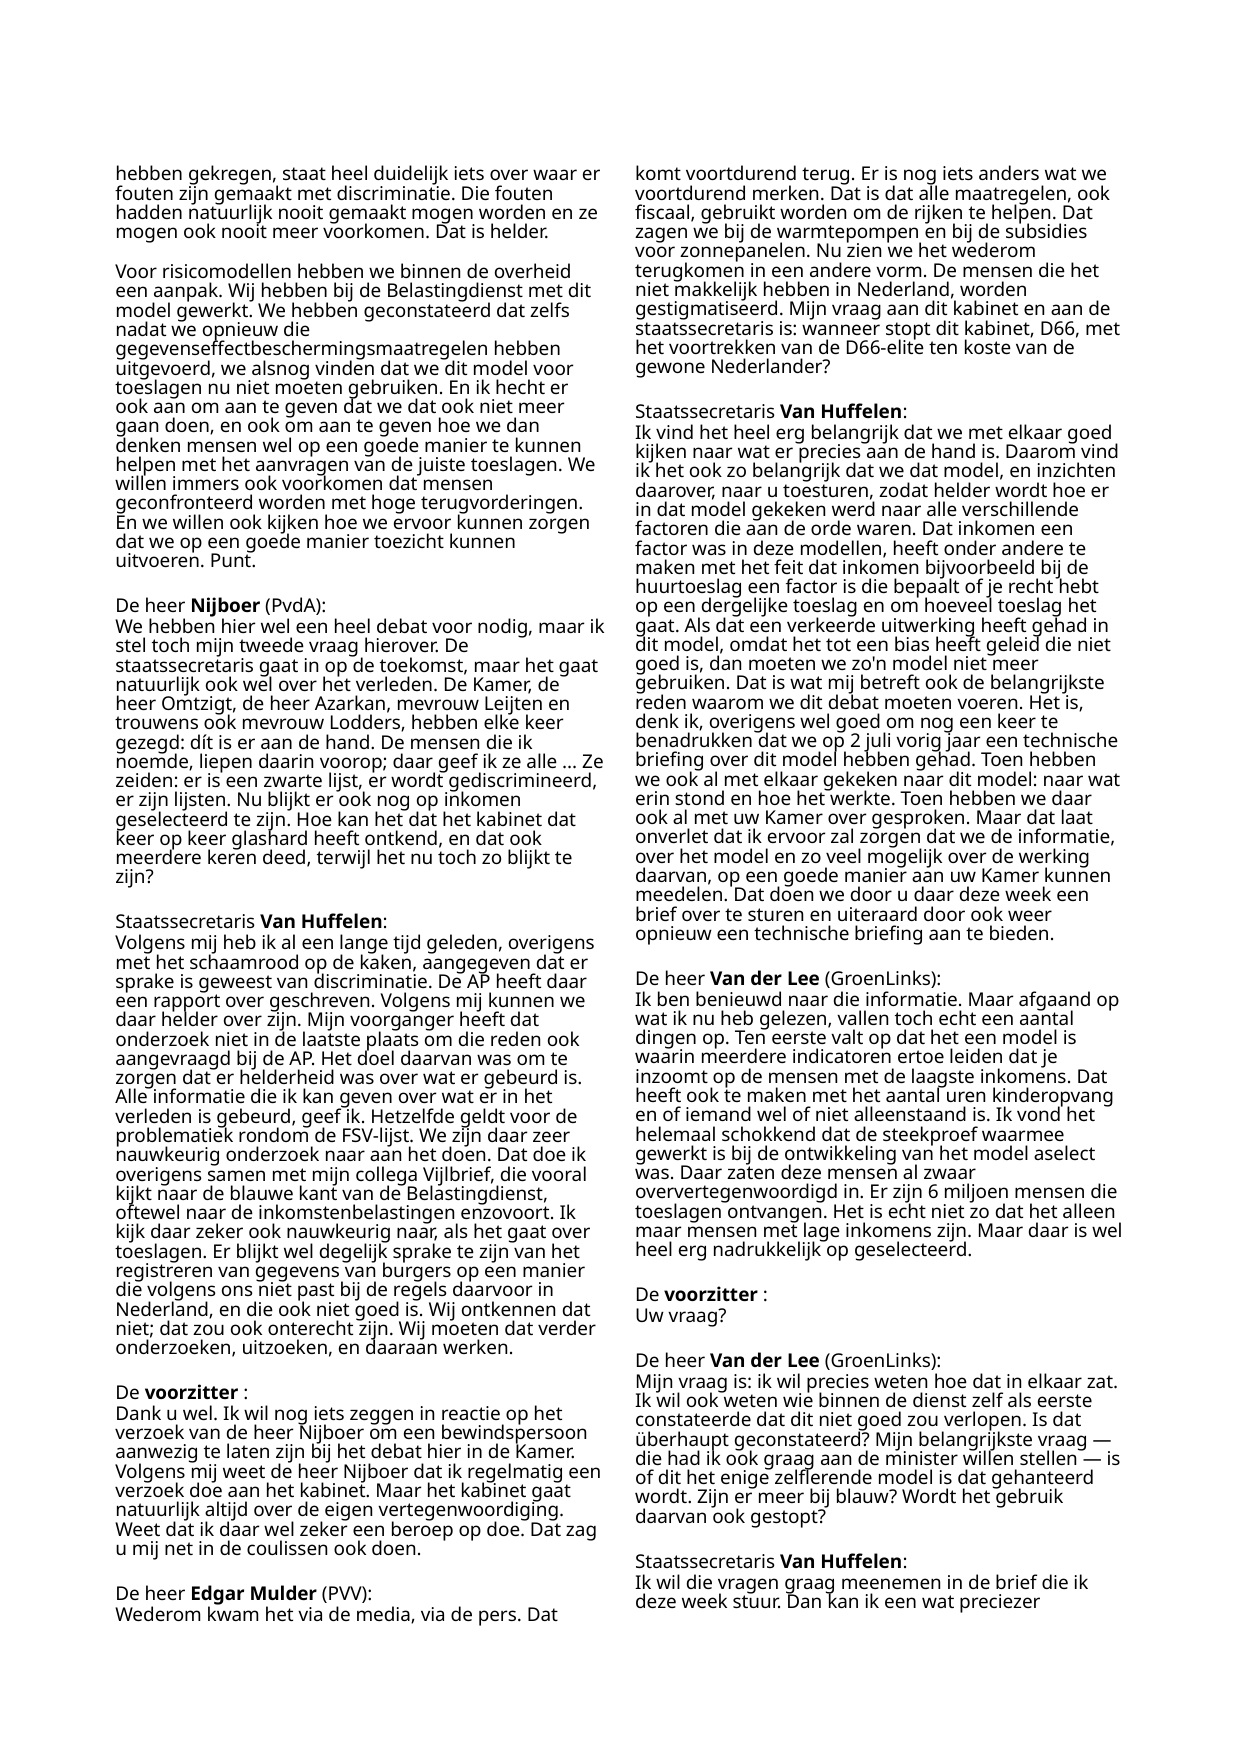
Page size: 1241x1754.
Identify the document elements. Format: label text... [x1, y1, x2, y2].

text Mijn vraag is: ik wil precies weten hoe dat in elkaar zat. Ik wil ook weten wie binnen de dienst zelf als eerste constateerde dat dit niet goed zou verlopen. Is dat überhaupt geconstateerd? Mijn belangrijkste vraag — die had ik ook graag aan de minister willen stellen — is of dit het enige zelflerende model is dat gehanteerd wordt. Zijn er meer bij blauw? Wordt het gebruik daarvan ook gestopt? [635, 1373, 1125, 1527]
text Ik vind het heel erg belangrijk dat we met elkaar goed kijken naar wat er precies aan de hand is. Daarom vind ik het ook zo belangrijk dat we dat model, en inzichten daarover, naar u toesturen, zodat helder wordt hoe er in dat model gekeken werd naar alle verschillende factoren die aan de orde waren. Dat inkomen een factor was in deze modellen, heeft onder andere te maken met het feit dat inkomen bijvoorbeeld bij de huurtoeslag een factor is die bepaalt of je recht hebt op een dergelijke toeslag en om hoeveel toeslag het gaat. Als dat een verkeerde uitwerking heeft gehad in dit model, omdat het tot een bias heeft geleid die niet goed is, dan moeten we zo'n model niet meer gebruiken. Dat is wat mij betreft ook de belangrijkste reden waarom we dit debat moeten voeren. Het is, denk ik, overigens wel goed om nog een keer te benadrukken dat we op 2 juli vorig jaar een technische briefing over dit model hebben gehad. Toen hebben we ook al met elkaar gekeken naar dit model: naar wat erin stond en hoe het werkte. Toen hebben we daar ook al met uw Kamer over gesproken. Maar dat laat onverlet dat ik ervoor zal zorgen dat we de informatie, over het model en zo veel mogelijk over de werking daarvan, op een goede manier aan uw Kamer kunnen meedelen. Dat doen we door u daar deze week een brief over te sturen en uiteraard door ook weer opnieuw een technische briefing aan te bieden. [635, 424, 1125, 944]
text De voorzitter : [635, 1281, 1125, 1307]
text Voor risicomodellen hebben we binnen de overheid een aanpak. Wij hebben bij de Belastingdienst met dit model gewerkt. We hebben geconstateerd dat zelfs nadat we opnieuw die gegevenseffectbeschermingsmaatregelen hebben uitgevoerd, we alsnog vinden dat we dit model voor toeslagen nu niet moeten gebruiken. En ik hecht er ook aan om aan te geven dat we dat ook niet meer gaan doen, en ook om aan te geven hoe we dan denken mensen wel op een goede manier te kunnen helpen met het aanvragen van de juiste toeslagen. We willen immers ook voorkomen dat mensen geconfronteerd worden met hoge terugvorderingen. En we willen ook kijken hoe we ervoor kunnen zorgen dat we op een goede manier toezicht kunnen uitvoeren. Punt. [115, 263, 605, 571]
text Ik ben benieuwd naar die informatie. Maar afgaand op wat ik nu heb gelezen, vallen toch echt een aantal dingen op. Ten eerste valt op dat het een model is waarin meerdere indicatoren ertoe leiden dat je inzoomt op de mensen met de laagste inkomens. Dat heeft ook te maken met het aantal uren kinderopvang en of iemand wel of niet alleenstaand is. Ik vond het helemaal schokkend dat de steekproef waarmee gewerkt is bij de ontwikkeling van het model aselect was. Daar zaten deze mensen al zwaar oververtegenwoordigd in. Er zijn 6 miljoen mensen die toeslagen ontvangen. Het is echt niet zo dat het alleen maar mensen met lage inkomens zijn. Maar daar is wel heel erg nadrukkelijk op geselecteerd. [635, 991, 1125, 1261]
text Staatssecretaris Van Huffelen: [115, 909, 605, 934]
text We hebben hier wel een heel debat voor nodig, maar ik stel toch mijn tweede vraag hierover. De staatssecretaris gaat in op de toekomst, maar het gaat natuurlijk ook wel over het verleden. De Kamer, de heer Omtzigt, de heer Azarkan, mevrouw Leijten en trouwens ook mevrouw Lodders, hebben elke keer gezegd: dít is er aan de hand. De mensen die ik noemde, liepen daarin voorop; daar geef ik ze alle ... Ze zeiden: er is een zwarte lijst, er wordt gediscrimineerd, er zijn lijsten. Nu blijkt er ook nog op inkomen geselecteerd te zijn. Hoe kan het dat het kabinet dat keer op keer glashard heeft ontkend, en dat ook meerdere keren deed, terwijl het nu toch zo blijkt te zijn? [115, 618, 605, 888]
text De heer Nijboer (PvdA): [115, 592, 605, 618]
text Dank u wel. Ik wil nog iets zeggen in reactie op het verzoek van de heer Nijboer om een bewindspersoon aanwezig te laten zijn bij het debat hier in de Kamer. Volgens mij weet de heer Nijboer dat ik regelmatig een verzoek doe aan het kabinet. Maar het kabinet gaat natuurlijk altijd over de eigen vertegenwoordiging. Weet dat ik daar wel zeker een beroep op doe. Dat zag u mij net in de coulissen ook doen. [115, 1405, 605, 1559]
text De heer Edgar Mulder (PVV): [115, 1580, 605, 1606]
text De heer Van der Lee (GroenLinks): [635, 1347, 1125, 1373]
text Staatssecretaris Van Huffelen: [635, 398, 1125, 424]
text Volgens mij heb ik al een lange tijd geleden, overigens met het schaamrood op de kaken, aangegeven dat er sprake is geweest van discriminatie. De AP heeft daar een rapport over geschreven. Volgens mij kunnen we daar helder over zijn. Mijn voorganger heeft dat onderzoek niet in de laatste plaats om die reden ook aangevraagd bij de AP. Het doel daarvan was om te zorgen dat er helderheid was over wat er gebeurd is. Alle informatie die ik kan geven over wat er in het verleden is gebeurd, geef ik. Hetzelfde geldt voor de problematiek rondom de FSV-lijst. We zijn daar zeer nauwkeurig onderzoek naar aan het doen. Dat doe ik overigens samen met mijn collega Vijlbrief, die vooral kijkt naar de blauwe kant van de Belastingdienst, oftewel naar de inkomstenbelastingen enzovoort. Ik kijk daar zeker ook nauwkeurig naar, als het gaat over toeslagen. Er blijkt wel degelijk sprake te zijn van het registreren van gegevens van burgers op een manier die volgens ons niet past bij de regels daarvoor in Nederland, en die ook niet goed is. Wij ontkennen dat niet; dat zou ook onterecht zijn. Wij moeten dat verder onderzoeken, uitzoeken, en daaraan werken. [115, 934, 605, 1358]
text komt voortdurend terug. Er is nog iets anders wat we voortdurend merken. Dat is dat alle maatregelen, ook fiscaal, gebruikt worden om de rijken te helpen. Dat zagen we bij de warmtepompen en bij de subsidies voor zonnepanelen. Nu zien we het wederom terugkomen in een andere vorm. De mensen die het niet makkelijk hebben in Nederland, worden gestigmatiseerd. Mijn vraag aan dit kabinet en aan de staatssecretaris is: wanneer stopt dit kabinet, D66, met het voortrekken van de D66-elite ten koste van de gewone Nederlander? [635, 165, 1125, 377]
text De heer Van der Lee (GroenLinks): [635, 965, 1125, 991]
text De voorzitter : [115, 1379, 605, 1405]
text Wederom kwam het via de media, via de pers. Dat [115, 1606, 605, 1625]
text Uw vraag? [635, 1307, 1125, 1326]
text Staatssecretaris Van Huffelen: [635, 1548, 1125, 1574]
text Ik wil die vragen graag meenemen in de brief die ik deze week stuur. Dan kan ik een wat preciezer [635, 1574, 1125, 1612]
text hebben gekregen, staat heel duidelijk iets over waar er fouten zijn gemaakt met discriminatie. Die fouten hadden natuurlijk nooit gemaakt mogen worden en ze mogen ook nooit meer voorkomen. Dat is helder. [115, 165, 605, 242]
